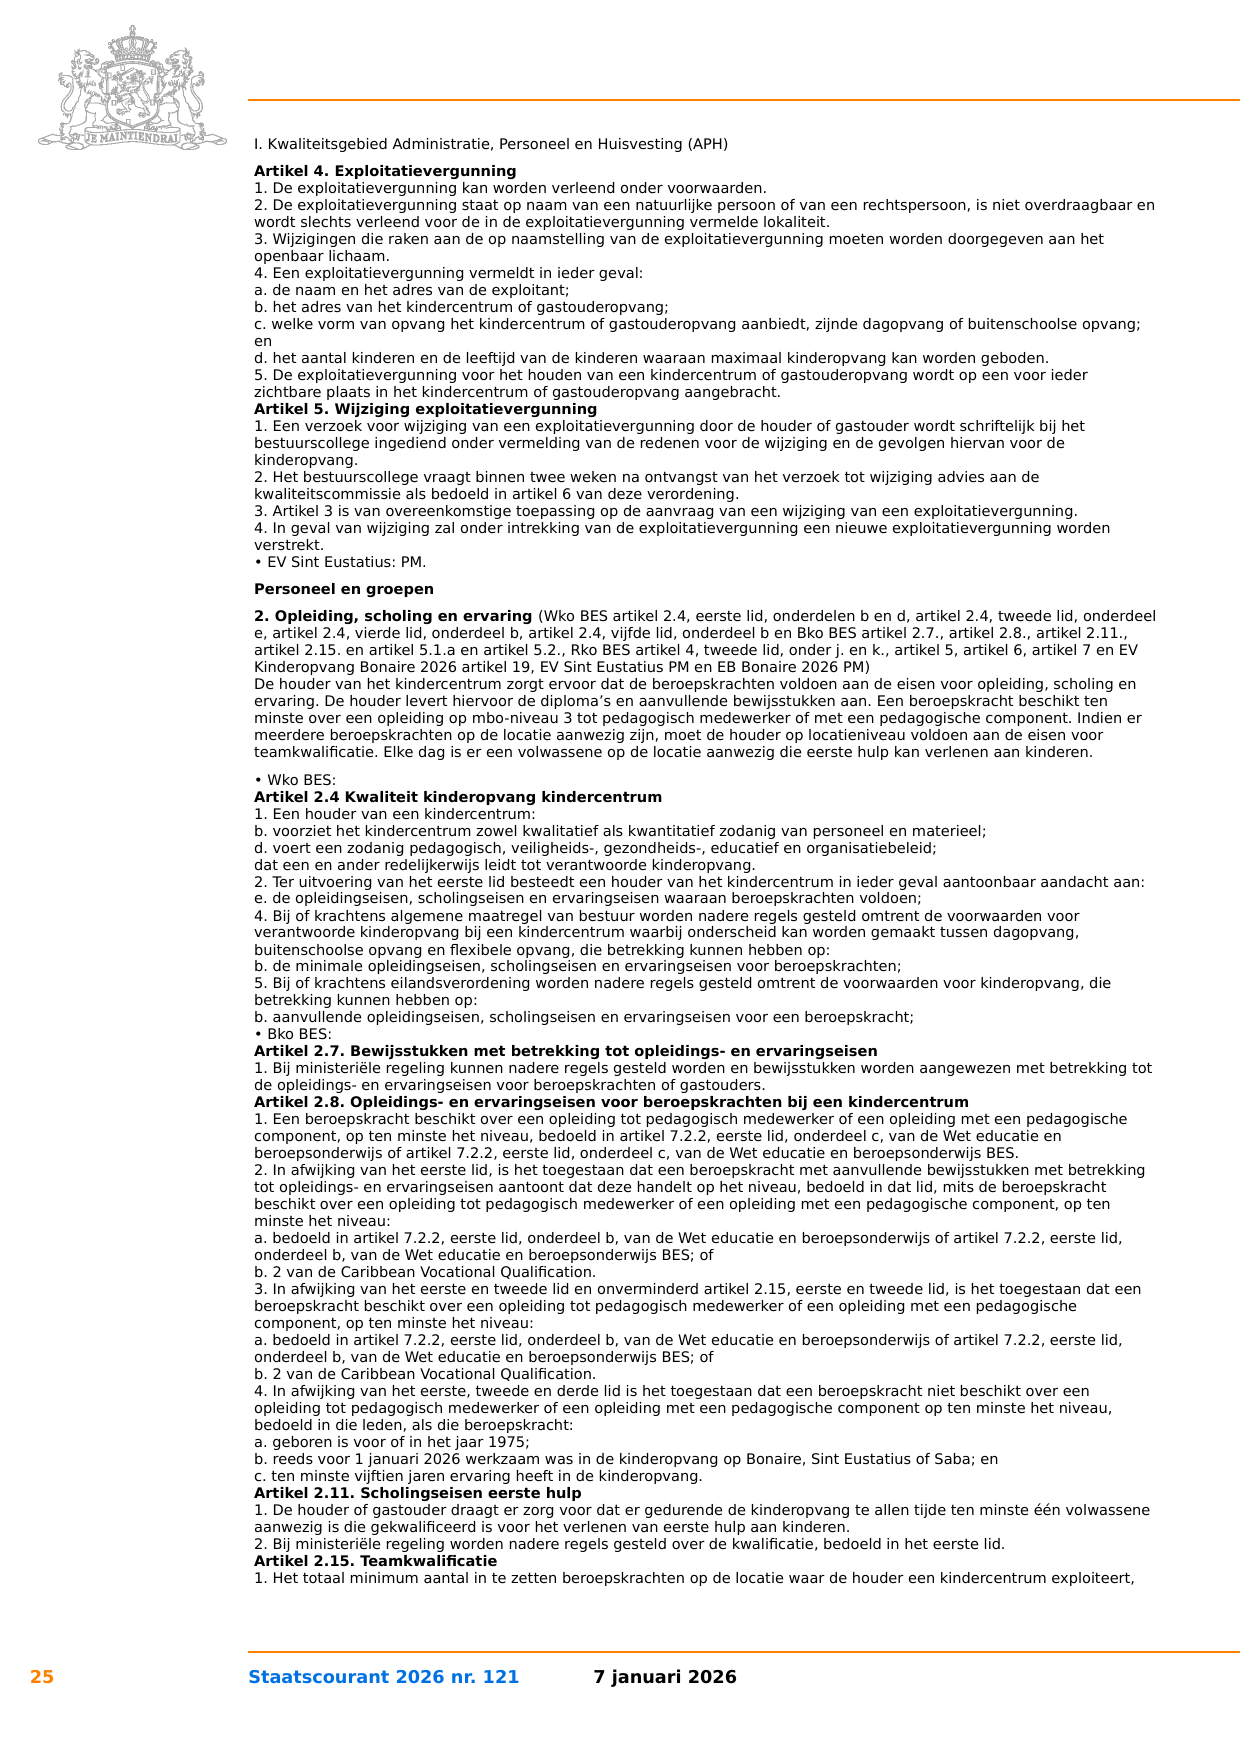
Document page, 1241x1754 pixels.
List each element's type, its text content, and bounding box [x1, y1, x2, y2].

table_cell Personeel en groepen [249, 576, 1163, 603]
table_cell Artikel 4. Exploitatievergunning 1. De exploitatievergunning kan worden verleend onder voorwaarden. 2. De exploitatievergunning staat op naam van een natuurlijke persoon of van een rechtspersoon, is niet overdraagbaar en wordt slechts verleend voor de in de exploitatievergunning vermelde lokaliteit. 3. Wijzigingen die raken aan de op naamstelling van de exploitatievergunning moeten worden doorgegeven aan het openbaar lichaam. 4. Een exploitatievergunning vermeldt in ieder geval: a. de naam en het adres van de exploitant; b. het adres van het kindercentrum of gastouderopvang; c. welke vorm van opvang het kindercentrum of gastouderopvang aanbiedt, zijnde dagopvang of buitenschoolse opvang; en d. het aantal kinderen en de leeftijd van de kinderen waaraan maximaal kinderopvang kan worden geboden. 5. De exploitatievergunning voor het houden van een kindercentrum of gastouderopvang wordt op een voor ieder zichtbare plaats in het kindercentrum of gastouderopvang aangebracht. Artikel 5. Wijziging exploitatievergunning 1. Een verzoek voor wijziging van een exploitatievergunning door de houder of gastouder wordt schriftelijk bij het bestuurscollege ingediend onder vermelding van de redenen voor de wijziging en de gevolgen hiervan voor de kinderopvang. 2. Het bestuurscollege vraagt binnen twee weken na ontvangst van het verzoek tot wijziging advies aan de kwaliteitscommissie als bedoeld in artikel 6 van deze verordening. 3. Artikel 3 is van overeenkomstige toepassing op de aanvraag van een wijziging van een exploitatievergunning. 4. In geval van wijziging zal onder intrekking van de exploitatievergunning een nieuwe exploitatievergunning worden verstrekt. • EV Sint Eustatius: PM. [249, 158, 1163, 575]
table_header I. Kwaliteitsgebied Administratie, Personeel en Huisvesting (APH) [249, 131, 1163, 157]
table_cell • Wko BES: Artikel 2.4 Kwaliteit kinderopvang kindercentrum 1. Een houder van een kindercentrum: b. voorziet het kindercentrum zowel kwalitatief als kwantitatief zodanig van personeel en materieel; d. voert een zodanig pedagogisch, veiligheids-, gezondheids-, educatief en organisatiebeleid; dat een en ander redelijkerwijs leidt tot verantwoorde kinderopvang. 2. Ter uitvoering van het eerste lid besteedt een houder van het kindercentrum in ieder geval aantoonbaar aandacht aan: e. de opleidingseisen, scholingseisen en ervaringseisen waaraan beroepskrachten voldoen; 4. Bij of krachtens algemene maatregel van bestuur worden nadere regels gesteld omtrent de voorwaarden voor verantwoorde kinderopvang bij een kindercentrum waarbij onderscheid kan worden gemaakt tussen dagopvang, buitenschoolse opvang en flexibele opvang, die betrekking kunnen hebben op: b. de minimale opleidingseisen, scholingseisen en ervaringseisen voor beroepskrachten; 5. Bij of krachtens eilandsverordening worden nadere regels gesteld omtrent de voorwaarden voor kinderopvang, die betrekking kunnen hebben op: b. aanvullende opleidingseisen, scholingseisen en ervaringseisen voor een beroepskracht; • Bko BES: Artikel 2.7. Bewijsstukken met betrekking tot opleidings- en ervaringseisen 1. Bij ministeriële regeling kunnen nadere regels gesteld worden en bewijsstukken worden aangewezen met betrekking tot de opleidings- en ervaringseisen voor beroepskrachten of gastouders. Artikel 2.8. Opleidings- en ervaringseisen voor beroepskrachten bij een kindercentrum 1. Een beroepskracht beschikt over een opleiding tot pedagogisch medewerker of een opleiding met een pedagogische component, op ten minste het niveau, bedoeld in artikel 7.2.2, eerste lid, onderdeel c, van de Wet educatie en beroepsonderwijs of artikel 7.2.2, eerste lid, onderdeel c, van de Wet educatie en beroepsonderwijs BES. 2. In afwijking van het eerste lid, is het toegestaan dat een beroepskracht met aanvullende bewijsstukken met betrekking tot opleidings- en ervaringseisen aantoont dat deze handelt op het niveau, bedoeld in dat lid, mits de beroepskracht beschikt over een opleiding tot pedagogisch medewerker of een opleiding met een pedagogische component, op ten minste het niveau: a. bedoeld in artikel 7.2.2, eerste lid, onderdeel b, van de Wet educatie en beroepsonderwijs of artikel 7.2.2, eerste lid, onderdeel b, van de Wet educatie en beroepsonderwijs BES; of b. 2 van de Caribbean Vocational Qualification. 3. In afwijking van het eerste en tweede lid en onverminderd artikel 2.15, eerste en tweede lid, is het toegestaan dat een beroepskracht beschikt over een opleiding tot pedagogisch medewerker of een opleiding met een pedagogische component, op ten minste het niveau: a. bedoeld in artikel 7.2.2, eerste lid, onderdeel b, van de Wet educatie en beroepsonderwijs of artikel 7.2.2, eerste lid, onderdeel b, van de Wet educatie en beroepsonderwijs BES; of b. 2 van de Caribbean Vocational Qualification. 4. In afwijking van het eerste, tweede en derde lid is het toegestaan dat een beroepskracht niet beschikt over een opleiding tot pedagogisch medewerker of een opleiding met een pedagogische component op ten minste het niveau, bedoeld in die leden, als die beroepskracht: a. geboren is voor of in het jaar 1975; b. reeds voor 1 januari 2026 werkzaam was in de kinderopvang op Bonaire, Sint Eustatius of Saba; en c. ten minste vijftien jaren ervaring heeft in de kinderopvang. Artikel 2.11. Scholingseisen eerste hulp 1. De houder of gastouder draagt er zorg voor dat er gedurende de kinderopvang te allen tijde ten minste één volwassene aanwezig is die gekwalificeerd is voor het verlenen van eerste hulp aan kinderen. 2. Bij ministeriële regeling worden nadere regels gesteld over de kwalificatie, bedoeld in het eerste lid. Artikel 2.15. Teamkwalificatie 1. Het totaal minimum aantal in te zetten beroepskrachten op de locatie waar de houder een kindercentrum exploiteert, [249, 767, 1163, 1591]
picture [38, 25, 227, 150]
table_cell 2. Opleiding, scholing en ervaring (Wko BES artikel 2.4, eerste lid, onderdelen b en d, artikel 2.4, tweede lid, onderdeel e, artikel 2.4, vierde lid, onderdeel b, artikel 2.4, vijfde lid, onderdeel b en Bko BES artikel 2.7., artikel 2.8., artikel 2.11., artikel 2.15. en artikel 5.1.a en artikel 5.2., Rko BES artikel 4, tweede lid, onder j. en k., artikel 5, artikel 6, artikel 7 en EV Kinderopvang Bonaire 2026 artikel 19, EV Sint Eustatius PM en EB Bonaire 2026 PM) De houder van het kindercentrum zorgt ervoor dat de beroepskrachten voldoen aan de eisen voor opleiding, scholing en ervaring. De houder levert hiervoor de diploma’s en aanvullende bewijsstukken aan. Een beroepskracht beschikt ten minste over een opleiding op mbo-niveau 3 tot pedagogisch medewerker of met een pedagogische component. Indien er meerdere beroepskrachten op de locatie aanwezig zijn, moet de houder op locatieniveau voldoen aan de eisen voor teamkwalificatie. Elke dag is er een volwassene op de locatie aanwezig die eerste hulp kan verlenen aan kinderen. [249, 604, 1163, 766]
